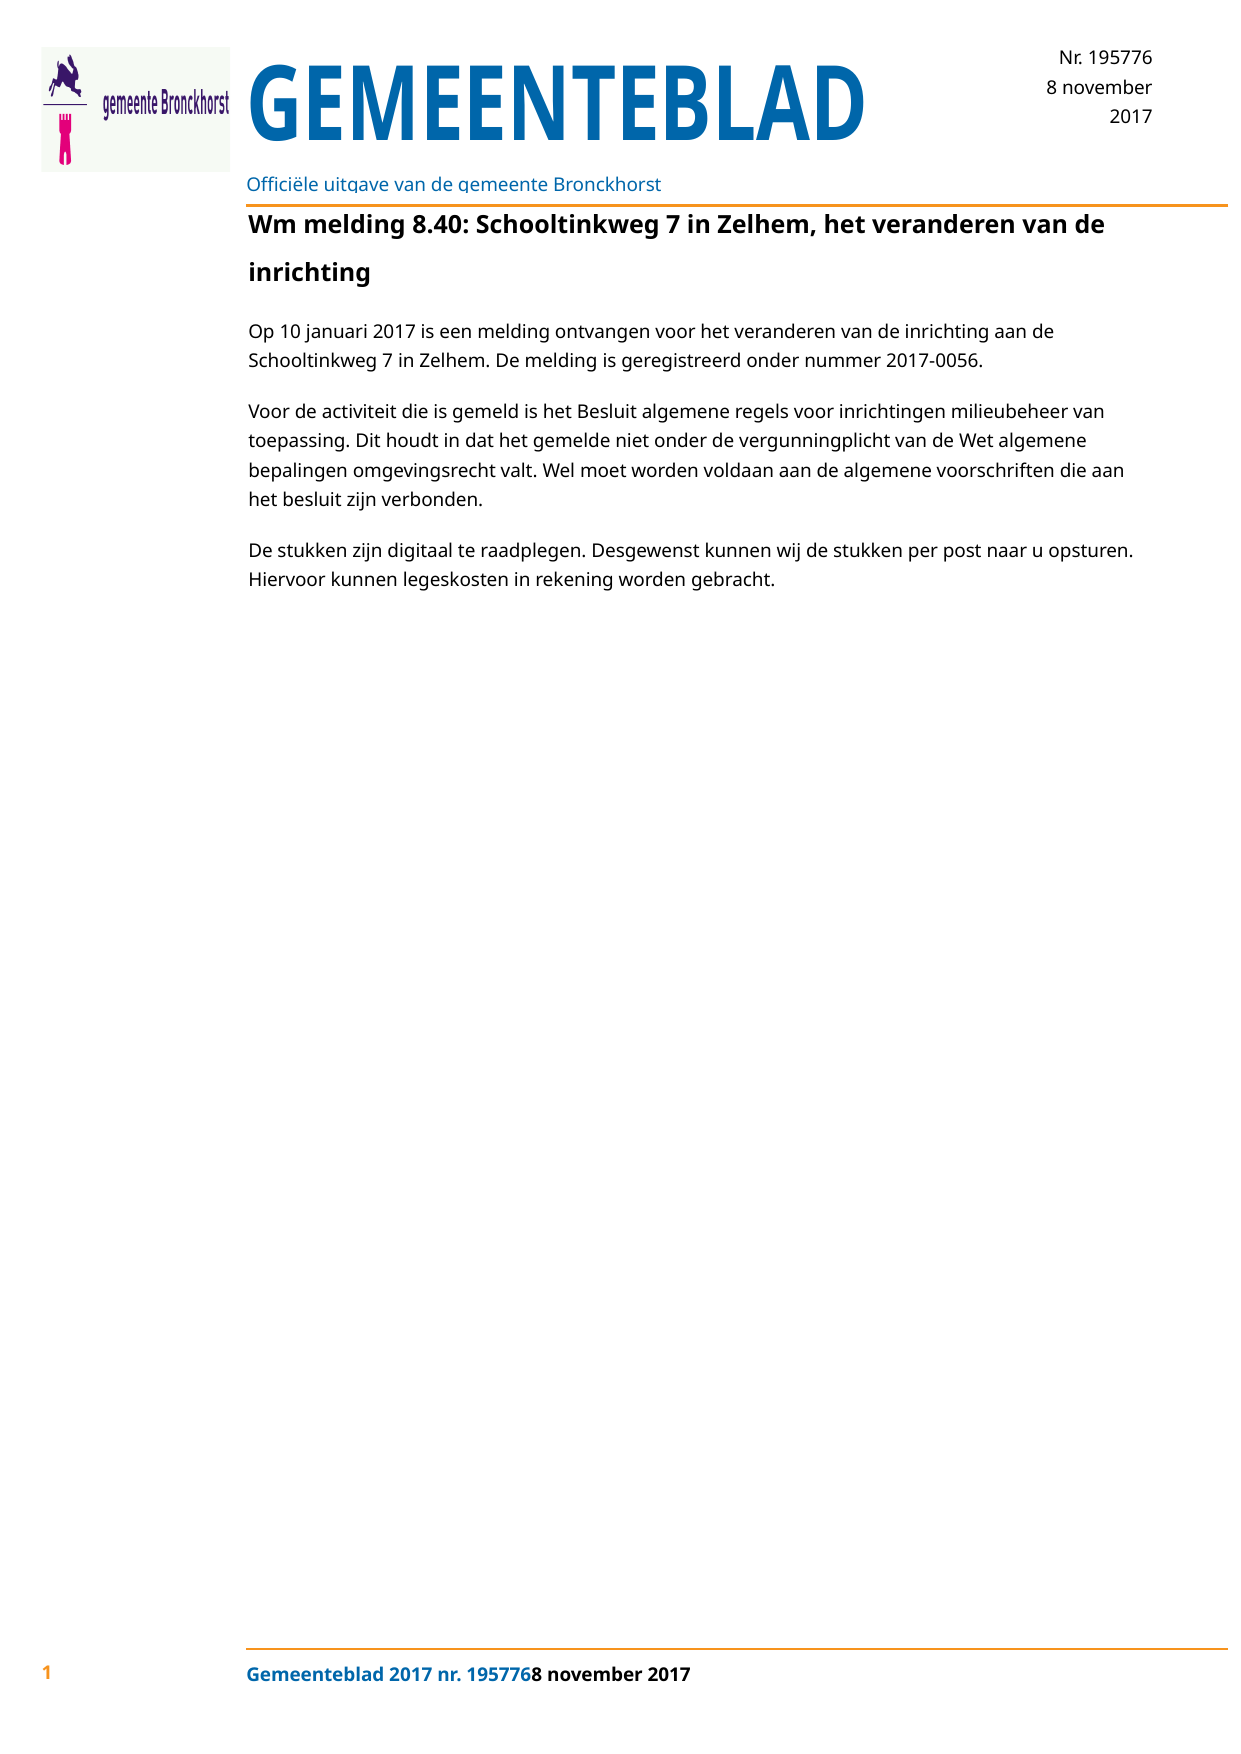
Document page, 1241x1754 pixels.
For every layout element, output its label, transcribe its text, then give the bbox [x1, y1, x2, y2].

text De stukken zijn digitaal te raadplegen. Desgewenst kunnen wij de stukken per post naar u opsturen. Hiervoor kunnen legeskosten in rekening worden gebracht. [248, 537, 1152, 592]
text Op 10 januari 2017 is een melding ontvangen voor het veranderen van de inrichting aan de Schooltinkweg 7 in Zelhem. De melding is geregistreerd onder nummer 2017-0056. [248, 318, 1152, 373]
text Voor de activiteit die is gemeld is het Besluit algemene regels voor inrichtingen milieubeheer van toepassing. Dit houdt in dat het gemelde niet onder de vergunningplicht van de Wet algemene bepalingen omgevingsrecht valt. Wel moet worden voldaan aan de algemene voorschriften die aan het besluit zijn verbonden. [248, 398, 1152, 512]
text Wm melding 8.40: Schooltinkweg 7 in Zelhem, het veranderen van de inrichting [248, 207, 1152, 288]
picture [41, 47, 231, 172]
